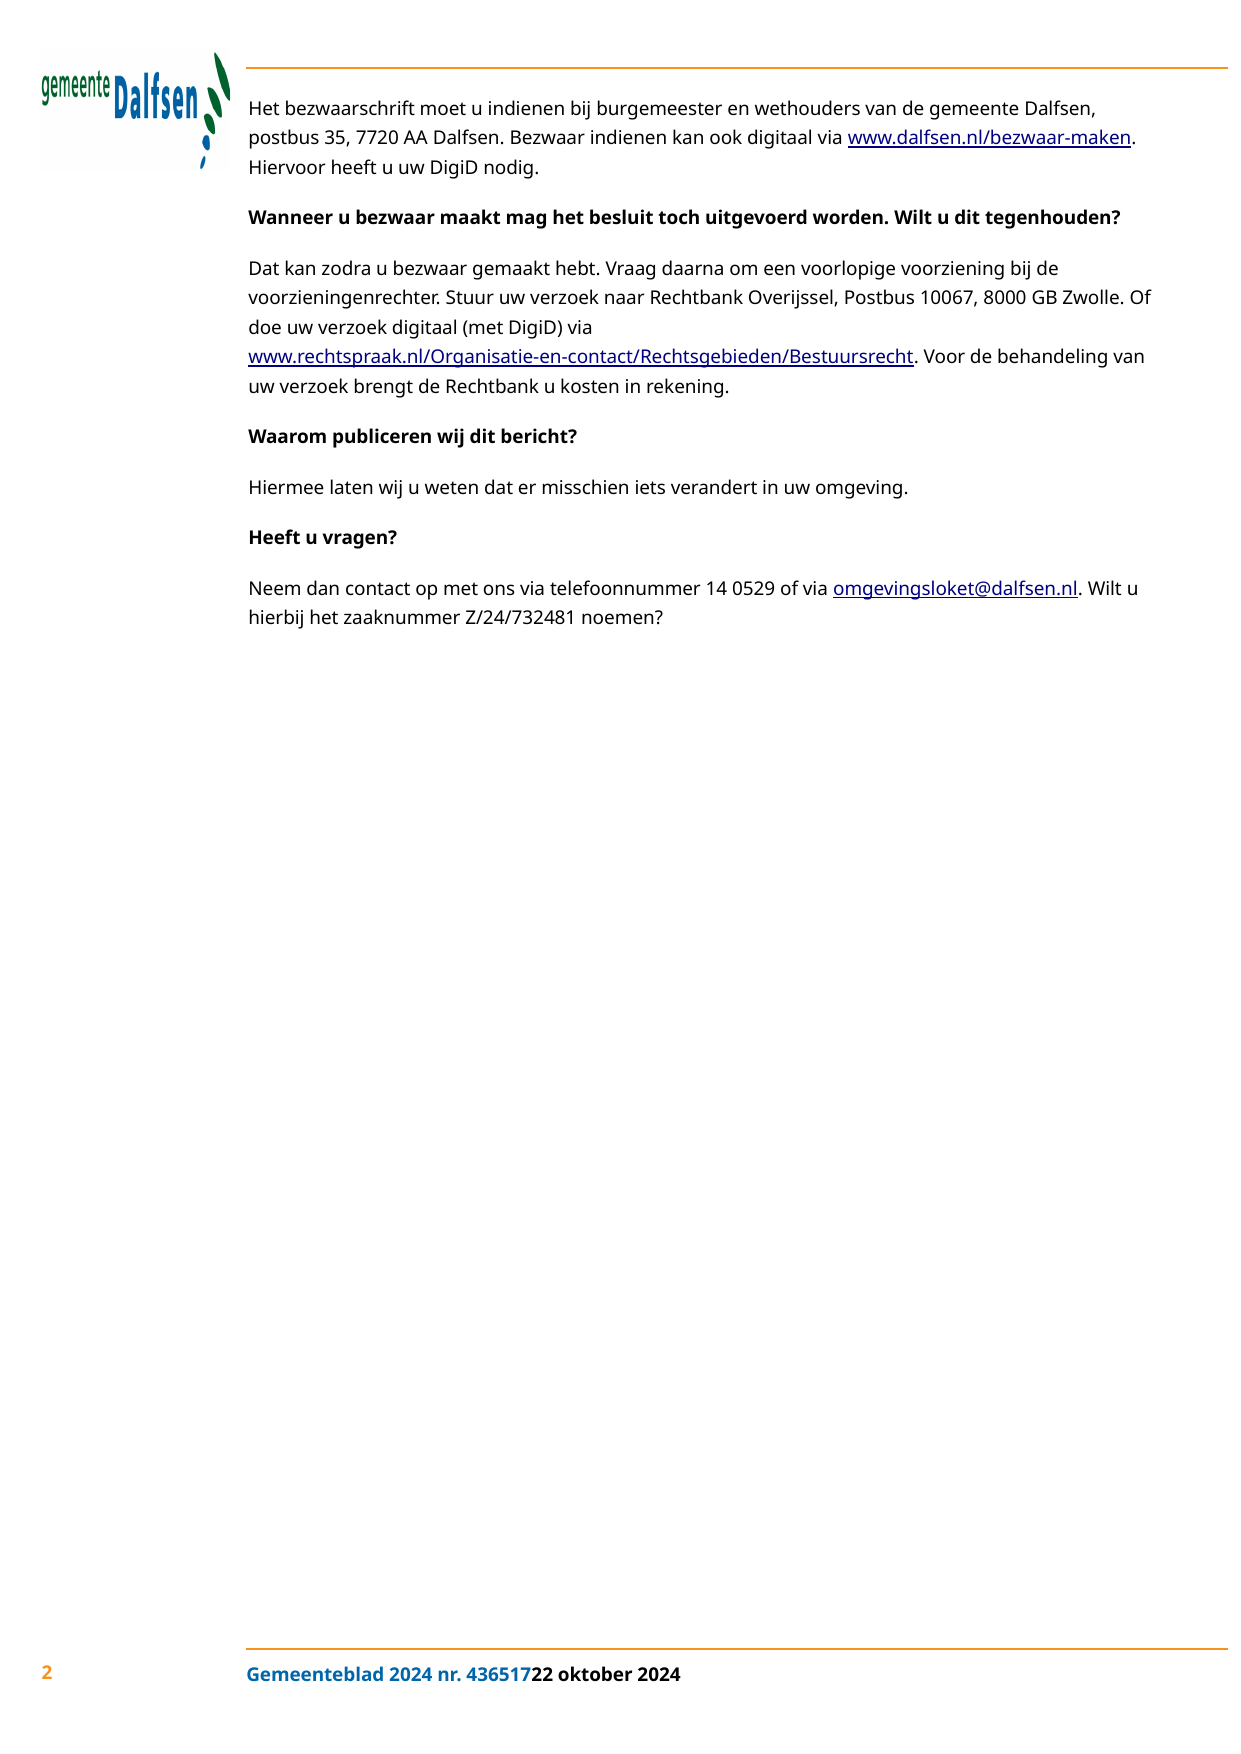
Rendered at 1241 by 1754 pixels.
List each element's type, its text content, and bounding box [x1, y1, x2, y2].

text Wanneer u bezwaar maakt mag het besluit toch uitgevoerd worden. Wilt u dit tegenhouden? [248, 204, 1152, 230]
text Het bezwaarschrift moet u indienen bij burgemeester en wethouders van de gemeente Dalfsen, postbus 35, 7720 AA Dalfsen. Bezwaar indienen kan ook digitaal via www.dalfsen.nl/bezwaar-maken. Hiervoor heeft u uw DigiD nodig. [248, 95, 1152, 180]
text Dat kan zodra u bezwaar gemaakt hebt. Vraag daarna om een voorlopige voorziening bij de voorzieningenrechter. Stuur uw verzoek naar Rechtbank Overijssel, Postbus 10067, 8000 GB Zwolle. Of doe uw verzoek digitaal (met DigiD) via www.rechtspraak.nl/Organisatie-en-contact/Rechtsgebieden/Bestuursrecht. Voor de behandeling van uw verzoek brengt de Rechtbank u kosten in rekening. [248, 255, 1152, 399]
text Neem dan contact op met ons via telefoonnummer 14 0529 of via omgevingsloket@dalfsen.nl. Wilt u hierbij het zaaknummer Z/24/732481 noemen? [248, 575, 1152, 630]
text Hiermee laten wij u weten dat er misschien iets verandert in uw omgeving. [248, 474, 1152, 500]
text Waarom publiceren wij dit bericht? [248, 423, 1152, 449]
picture [41, 47, 231, 172]
text Heeft u vragen? [248, 524, 1152, 550]
